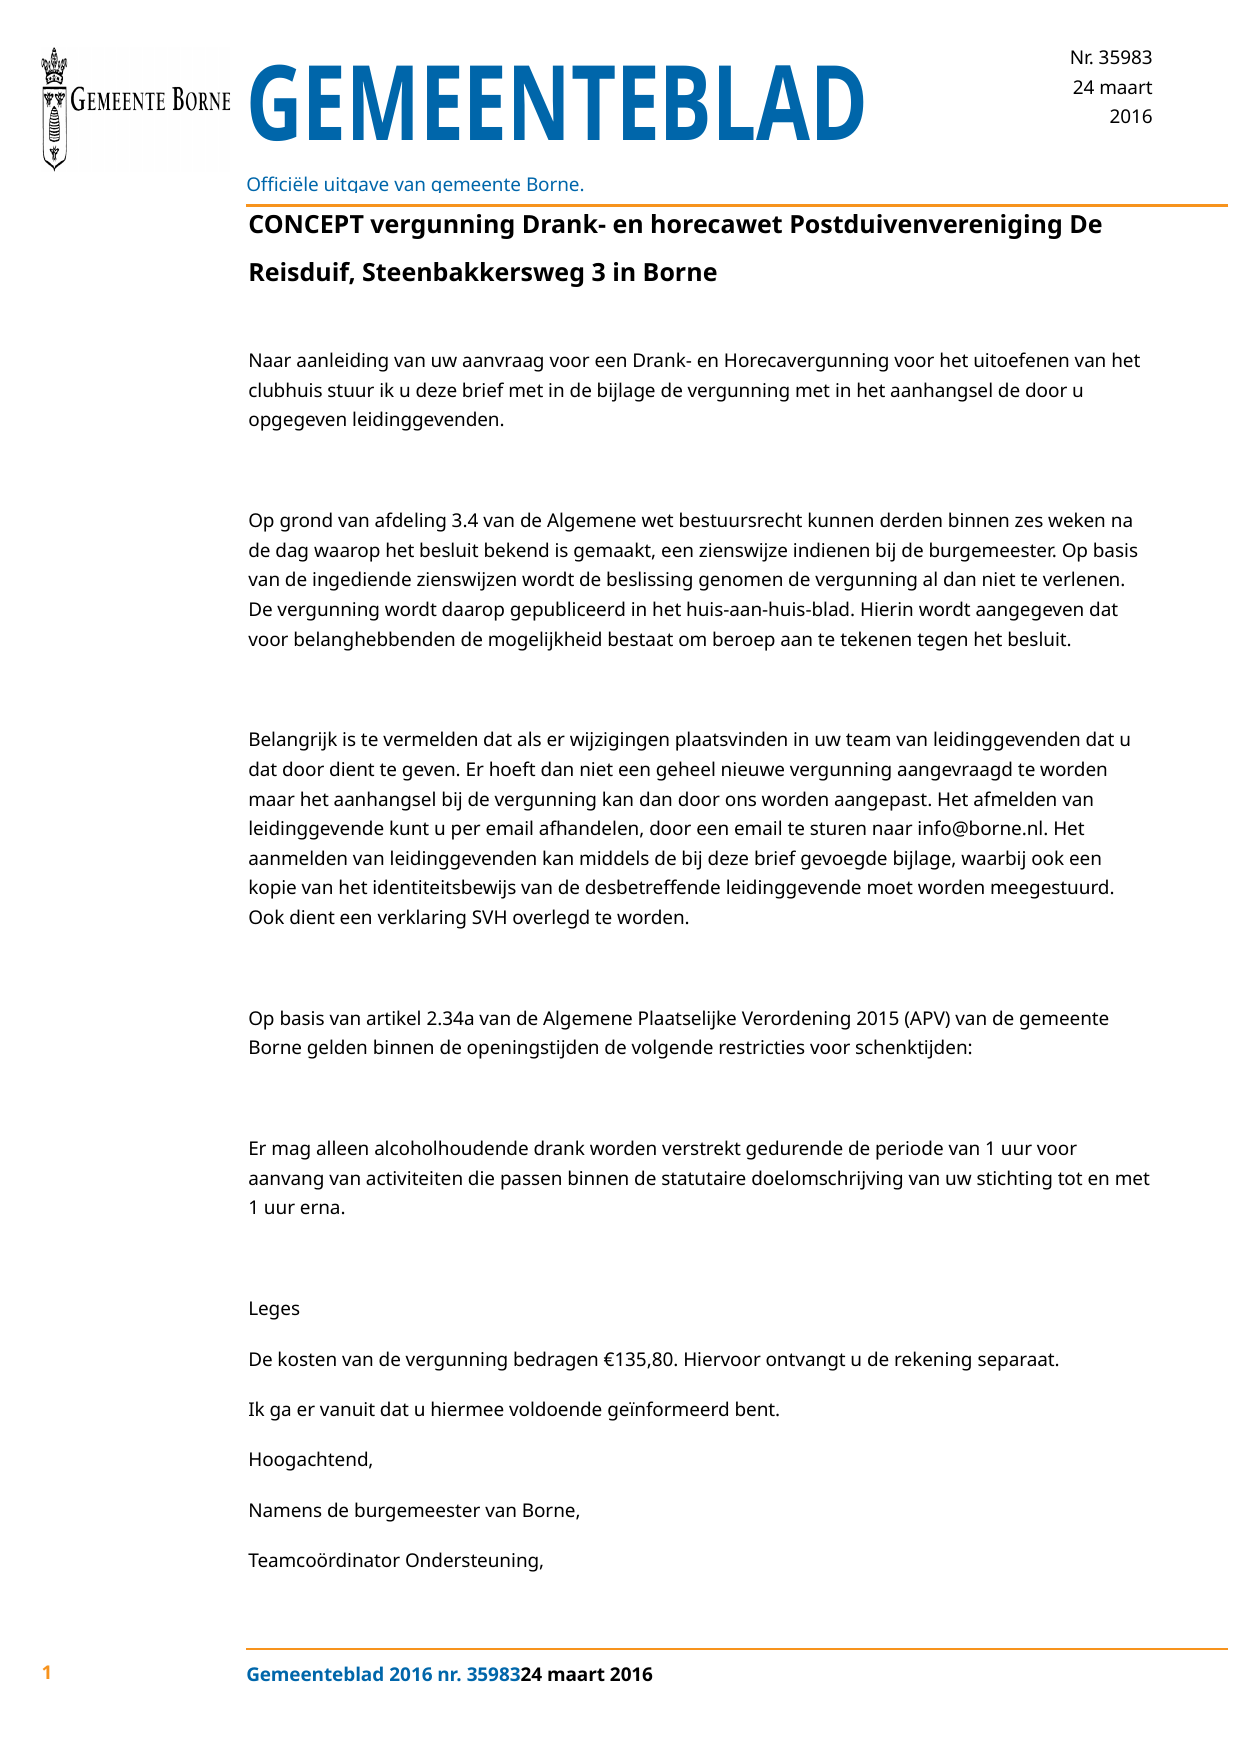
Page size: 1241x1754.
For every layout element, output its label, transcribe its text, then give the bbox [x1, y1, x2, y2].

text Ik ga er vanuit dat u hiermee voldoende geïnformeerd bent. [248, 1396, 1152, 1422]
text Naar aanleiding van uw aanvraag voor een Drank- en Horecavergunning voor het uitoefenen van het clubhuis stuur ik u deze brief met in de bijlage de vergunning met in het aanhangsel de door u opgegeven leidinggevenden. [248, 347, 1152, 432]
text Hoogachtend, [248, 1447, 1152, 1472]
text Leges [248, 1295, 1152, 1321]
text Namens de burgemeester van Borne, [248, 1497, 1152, 1523]
text Er mag alleen alcoholhoudende drank worden verstrekt gedurende de periode van 1 uur voor aanvang van activiteiten die passen binnen de statutaire doelomschrijving van uw stichting tot en met 1 uur erna. [248, 1135, 1152, 1220]
text Belangrijk is te vermelden dat als er wijzigingen plaatsvinden in uw team van leidinggevenden dat u dat door dient te geven. Er hoeft dan niet een geheel nieuwe vergunning aangevraagd te worden maar het aanhangsel bij de vergunning kan dan door ons worden aangepast. Het afmelden van leidinggevende kunt u per email afhandelen, door een email te sturen naar info@borne.nl. Het aanmelden van leidinggevenden kan middels de bij deze brief gevoegde bijlage, waarbij ook een kopie van het identiteitsbewijs van de desbetreffende leidinggevende moet worden meegestuurd. Ook dient een verklaring SVH overlegd te worden. [248, 727, 1152, 930]
text Op basis van artikel 2.34a van de Algemene Plaatselijke Verordening 2015 (APV) van de gemeente Borne gelden binnen de openingstijden de volgende restricties voor schenktijden: [248, 1005, 1152, 1060]
text Op grond van afdeling 3.4 van de Algemene wet bestuursrecht kunnen derden binnen zes weken na de dag waarop het besluit bekend is gemaakt, een zienswijze indienen bij de burgemeester. Op basis van de ingediende zienswijzen wordt de beslissing genomen de vergunning al dan niet te verlenen. De vergunning wordt daarop gepubliceerd in het huis-aan-huis-blad. Hierin wordt aangegeven dat voor belanghebbenden de mogelijkheid bestaat om beroep aan te tekenen tegen het besluit. [248, 507, 1152, 652]
text De kosten van de vergunning bedragen €135,80. Hiervoor ontvangt u de rekening separaat. [248, 1346, 1152, 1372]
text CONCEPT vergunning Drank- en horecawet Postduivenvereniging De Reisduif, Steenbakkersweg 3 in Borne [248, 207, 1152, 288]
text Teamcoördinator Ondersteuning, [248, 1547, 1152, 1573]
picture [41, 47, 231, 172]
